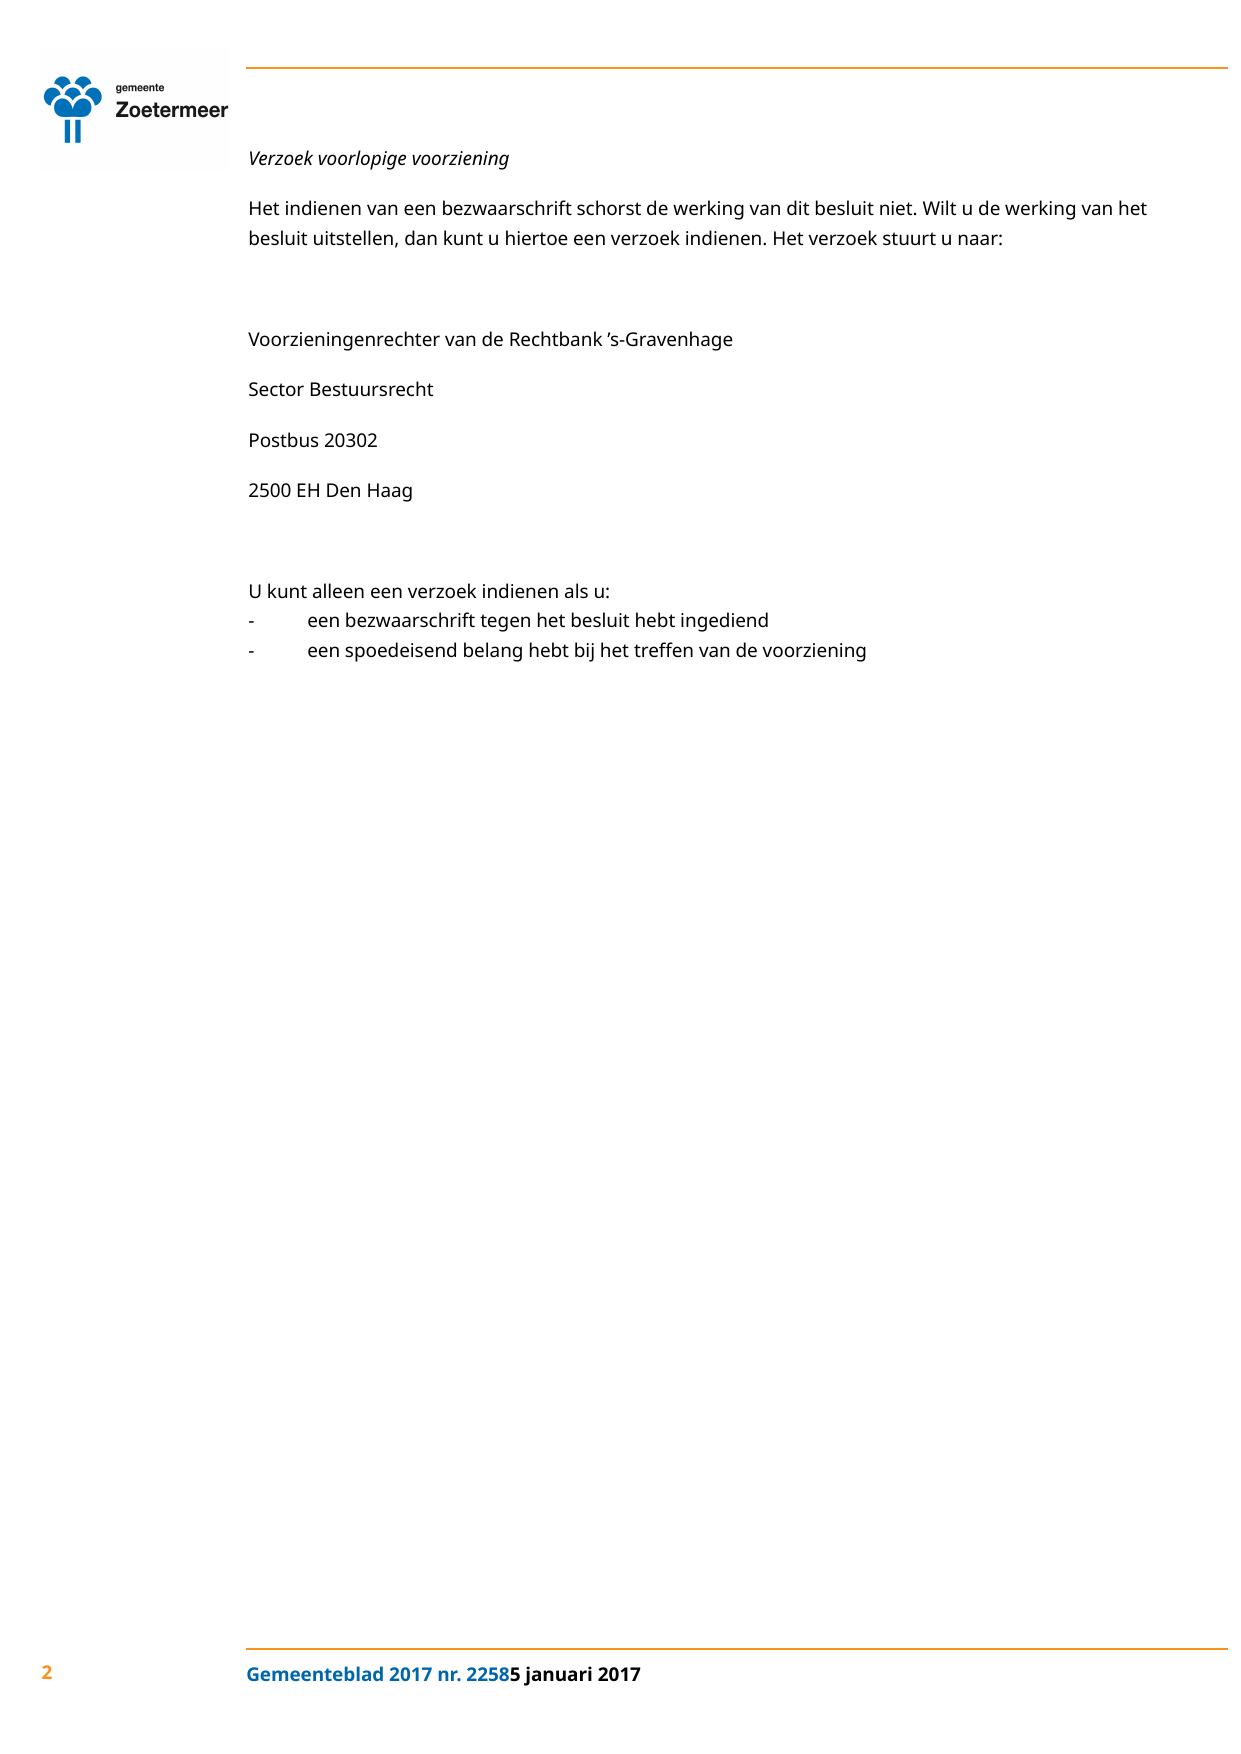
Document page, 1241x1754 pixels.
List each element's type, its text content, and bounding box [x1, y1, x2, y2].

text Verzoek voorlopige voorziening [248, 145, 1152, 171]
text Het indienen van een bezwaarschrift schorst de werking van dit besluit niet. Wilt u de werking van het besluit uitstellen, dan kunt u hiertoe een verzoek indienen. Het verzoek stuurt u naar: [248, 196, 1152, 251]
text 2500 EH Den Haag [248, 477, 1152, 503]
list een spoedeisend belang hebt bij het treffen van de voorziening [248, 637, 1152, 663]
text Postbus 20302 [248, 427, 1152, 453]
text U kunt alleen een verzoek indienen als u: [248, 578, 1152, 604]
picture [41, 47, 231, 172]
text Voorzieningenrechter van de Rechtbank ’s-Gravenhage [248, 326, 1152, 352]
list een bezwaarschrift tegen het besluit hebt ingediend [248, 608, 1152, 633]
text Sector Bestuursrecht [248, 376, 1152, 402]
